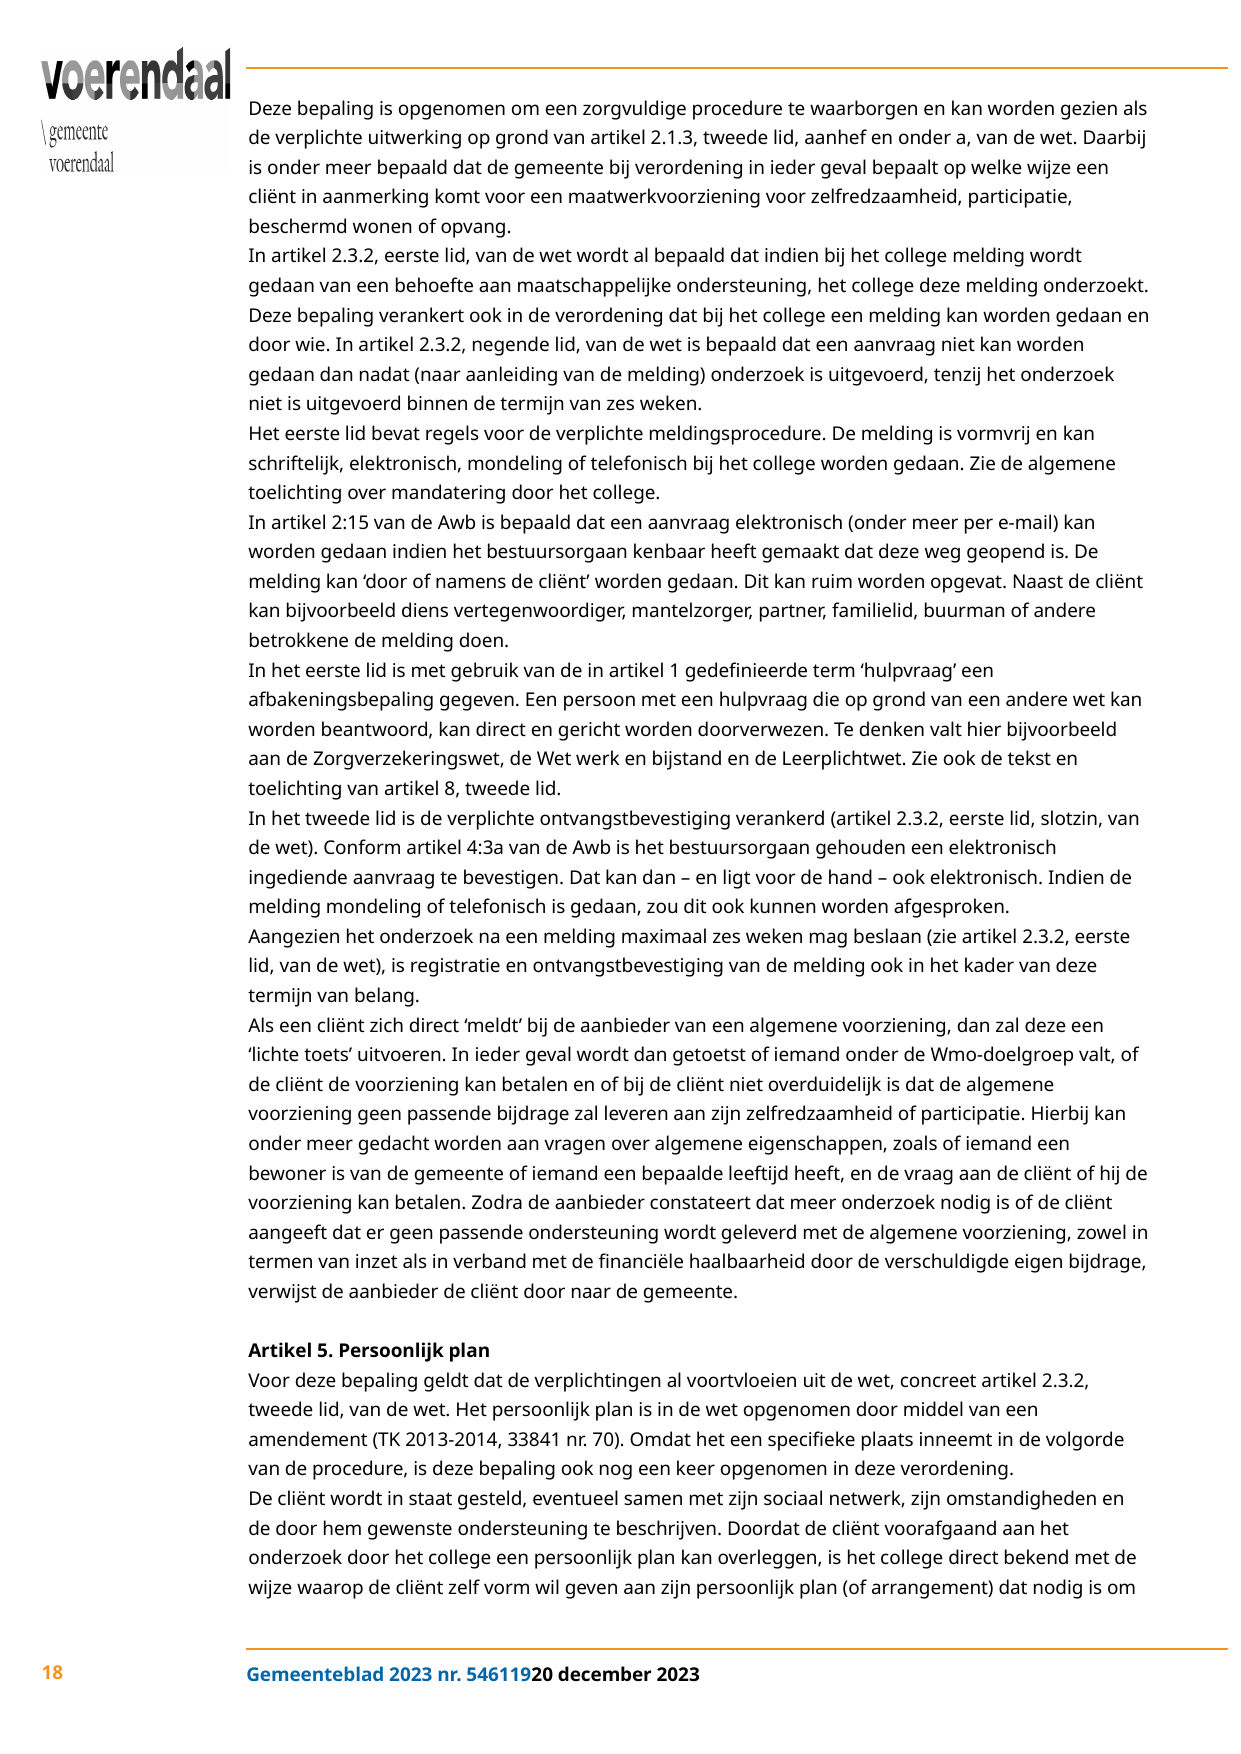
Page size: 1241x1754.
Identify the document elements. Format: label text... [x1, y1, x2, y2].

text Aangezien het onderzoek na een melding maximaal zes weken mag beslaan (zie artikel 2.3.2, eerste lid, van de wet), is registratie en ontvangstbevestiging van de melding ook in het kader van deze termijn van belang. [248, 923, 1152, 1008]
text In artikel 2.3.2, eerste lid, van de wet wordt al bepaald dat indien bij het college melding wordt gedaan van een behoefte aan maatschappelijke ondersteuning, het college deze melding onderzoekt. Deze bepaling verankert ook in de verordening dat bij het college een melding kan worden gedaan en door wie. In artikel 2.3.2, negende lid, van de wet is bepaald dat een aanvraag niet kan worden gedaan dan nadat (naar aanleiding van de melding) onderzoek is uitgevoerd, tenzij het onderzoek niet is uitgevoerd binnen de termijn van zes weken. [248, 243, 1152, 416]
picture [41, 47, 231, 172]
text In het eerste lid is met gebruik van de in artikel 1 gedefinieerde term ‘hulpvraag’ een afbakeningsbepaling gegeven. Een persoon met een hulpvraag die op grond van een andere wet kan worden beantwoord, kan direct en gericht worden doorverwezen. Te denken valt hier bijvoorbeeld aan de Zorgverzekeringswet, de Wet werk en bijstand en de Leerplichtwet. Zie ook de tekst en toelichting van artikel 8, tweede lid. [248, 657, 1152, 801]
text Deze bepaling is opgenomen om een zorgvuldige procedure te waarborgen en kan worden gezien als de verplichte uitwerking op grond van artikel 2.1.3, tweede lid, aanhef en onder a, van de wet. Daarbij is onder meer bepaald dat de gemeente bij verordening in ieder geval bepaalt op welke wijze een cliënt in aanmerking komt voor een maatwerkvoorziening voor zelfredzaamheid, participatie, beschermd wonen of opvang. [248, 95, 1152, 239]
text Als een cliënt zich direct ‘meldt’ bij de aanbieder van een algemene voorziening, dan zal deze een ‘lichte toets’ uitvoeren. In ieder geval wordt dan getoetst of iemand onder de Wmo-doelgroep valt, of de cliënt de voorziening kan betalen en of bij de cliënt niet overduidelijk is dat de algemene voorziening geen passende bijdrage zal leveren aan zijn zelfredzaamheid of participatie. Hierbij kan onder meer gedacht worden aan vragen over algemene eigenschappen, zoals of iemand een bewoner is van de gemeente of iemand een bepaalde leeftijd heeft, en de vraag aan de cliënt of hij de voorziening kan betalen. Zodra de aanbieder constateert dat meer onderzoek nodig is of de cliënt aangeeft dat er geen passende ondersteuning wordt geleverd met de algemene voorziening, zowel in termen van inzet als in verband met de financiële haalbaarheid door de verschuldigde eigen bijdrage, verwijst de aanbieder de cliënt door naar de gemeente. [248, 1012, 1152, 1304]
text Voor deze bepaling geldt dat de verplichtingen al voortvloeien uit de wet, concreet artikel 2.3.2, tweede lid, van de wet. Het persoonlijk plan is in de wet opgenomen door middel van een amendement (TK 2013-2014, 33841 nr. 70). Omdat het een specifieke plaats inneemt in de volgorde van de procedure, is deze bepaling ook nog een keer opgenomen in deze verordening. [248, 1367, 1152, 1481]
text Het eerste lid bevat regels voor de verplichte meldingsprocedure. De melding is vormvrij en kan schriftelijk, elektronisch, mondeling of telefonisch bij het college worden gedaan. Zie de algemene toelichting over mandatering door het college. [248, 420, 1152, 505]
text Artikel 5. Persoonlijk plan [248, 1337, 1152, 1363]
text In artikel 2:15 van de Awb is bepaald dat een aanvraag elektronisch (onder meer per e-mail) kan worden gedaan indien het bestuursorgaan kenbaar heeft gemaakt dat deze weg geopend is. De melding kan ‘door of namens de cliënt’ worden gedaan. Dit kan ruim worden opgevat. Naast de cliënt kan bijvoorbeeld diens vertegenwoordiger, mantelzorger, partner, familielid, buurman of andere betrokkene de melding doen. [248, 509, 1152, 653]
text In het tweede lid is de verplichte ontvangstbevestiging verankerd (artikel 2.3.2, eerste lid, slotzin, van de wet). Conform artikel 4:3a van de Awb is het bestuursorgaan gehouden een elektronisch ingediende aanvraag te bevestigen. Dat kan dan – en ligt voor de hand – ook elektronisch. Indien de melding mondeling of telefonisch is gedaan, zou dit ook kunnen worden afgesproken. [248, 805, 1152, 919]
text De cliënt wordt in staat gesteld, eventueel samen met zijn sociaal netwerk, zijn omstandigheden en de door hem gewenste ondersteuning te beschrijven. Doordat de cliënt voorafgaand aan het onderzoek door het college een persoonlijk plan kan overleggen, is het college direct bekend met de wijze waarop de cliënt zelf vorm wil geven aan zijn persoonlijk plan (of arrangement) dat nodig is om [248, 1485, 1152, 1600]
